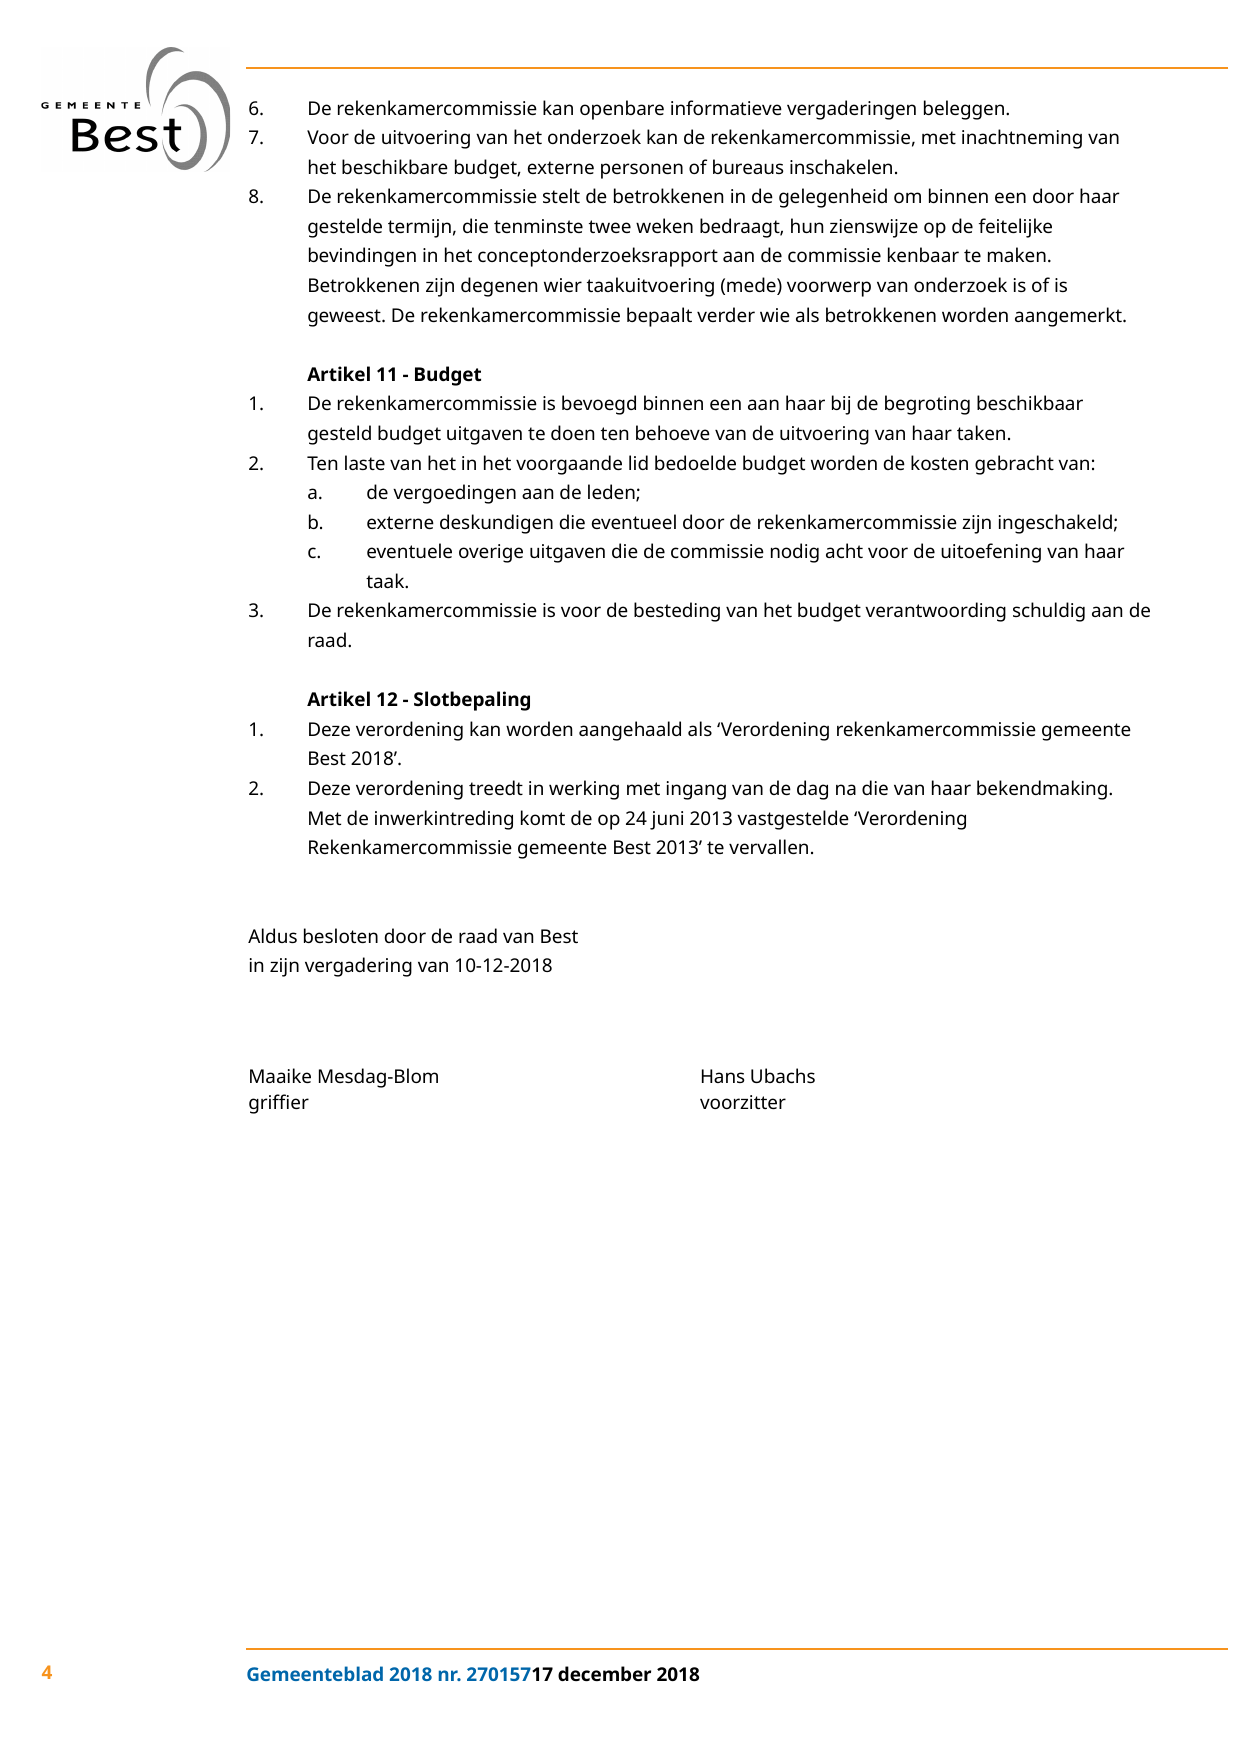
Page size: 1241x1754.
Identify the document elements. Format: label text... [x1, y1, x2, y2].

list Artikel 11 - Budget [248, 361, 1152, 387]
list De rekenkamercommissie stelt de betrokkenen in de gelegenheid om binnen een door haar gestelde termijn, die tenminste twee weken bedraagt, hun zienswijze op de feitelijke bevindingen in het conceptonderzoeksrapport aan de commissie kenbaar te maken. Betrokkenen zijn degenen wier taakuitvoering (mede) voorwerp van onderzoek is of is geweest. De rekenkamercommissie bepaalt verder wie als betrokkenen worden aangemerkt. [248, 183, 1152, 328]
table_header [700, 1038, 1152, 1063]
list Deze verordening treedt in werking met ingang van de dag na die van haar bekendmaking. Met de inwerkintreding komt de op 24 juni 2013 vastgestelde ‘Verordening Rekenkamercommissie gemeente Best 2013’ te vervallen. [248, 775, 1152, 860]
list Voor de uitvoering van het onderzoek kan de rekenkamercommissie, met inachtneming van het beschikbare budget, externe personen of bureaus inschakelen. [248, 124, 1152, 180]
picture [41, 47, 231, 172]
list externe deskundigen die eventueel door de rekenkamercommissie zijn ingeschakeld; [307, 509, 1152, 535]
text in zijn vergadering van 10-12-2018 [248, 953, 1152, 978]
list de vergoedingen aan de leden; [307, 479, 1152, 505]
text Aldus besloten door de raad van Best [248, 923, 1152, 949]
list De rekenkamercommissie kan openbare informatieve vergaderingen beleggen. [248, 95, 1152, 121]
list De rekenkamercommissie is voor de besteding van het budget verantwoording schuldig aan de raad. [248, 598, 1152, 653]
list eventuele overige uitgaven die de commissie nodig acht voor de uitoefening van haar taak. [307, 538, 1152, 594]
table_cell Hans Ubachs [700, 1064, 1152, 1089]
table_cell voorzitter [700, 1089, 1152, 1115]
table_cell griffier [248, 1089, 700, 1115]
list Artikel 12 - Slotbepaling [248, 686, 1152, 712]
list Ten laste van het in het voorgaande lid bedoelde budget worden de kosten gebracht van: [248, 450, 1152, 476]
table_cell Maaike Mesdag-Blom [248, 1064, 700, 1089]
list Deze verordening kan worden aangehaald als ‘Verordening rekenkamercommissie gemeente Best 2018’. [248, 716, 1152, 771]
list De rekenkamercommissie is bevoegd binnen een aan haar bij de begroting beschikbaar gesteld budget uitgaven te doen ten behoeve van de uitvoering van haar taken. [248, 391, 1152, 446]
table_header [248, 1038, 700, 1063]
